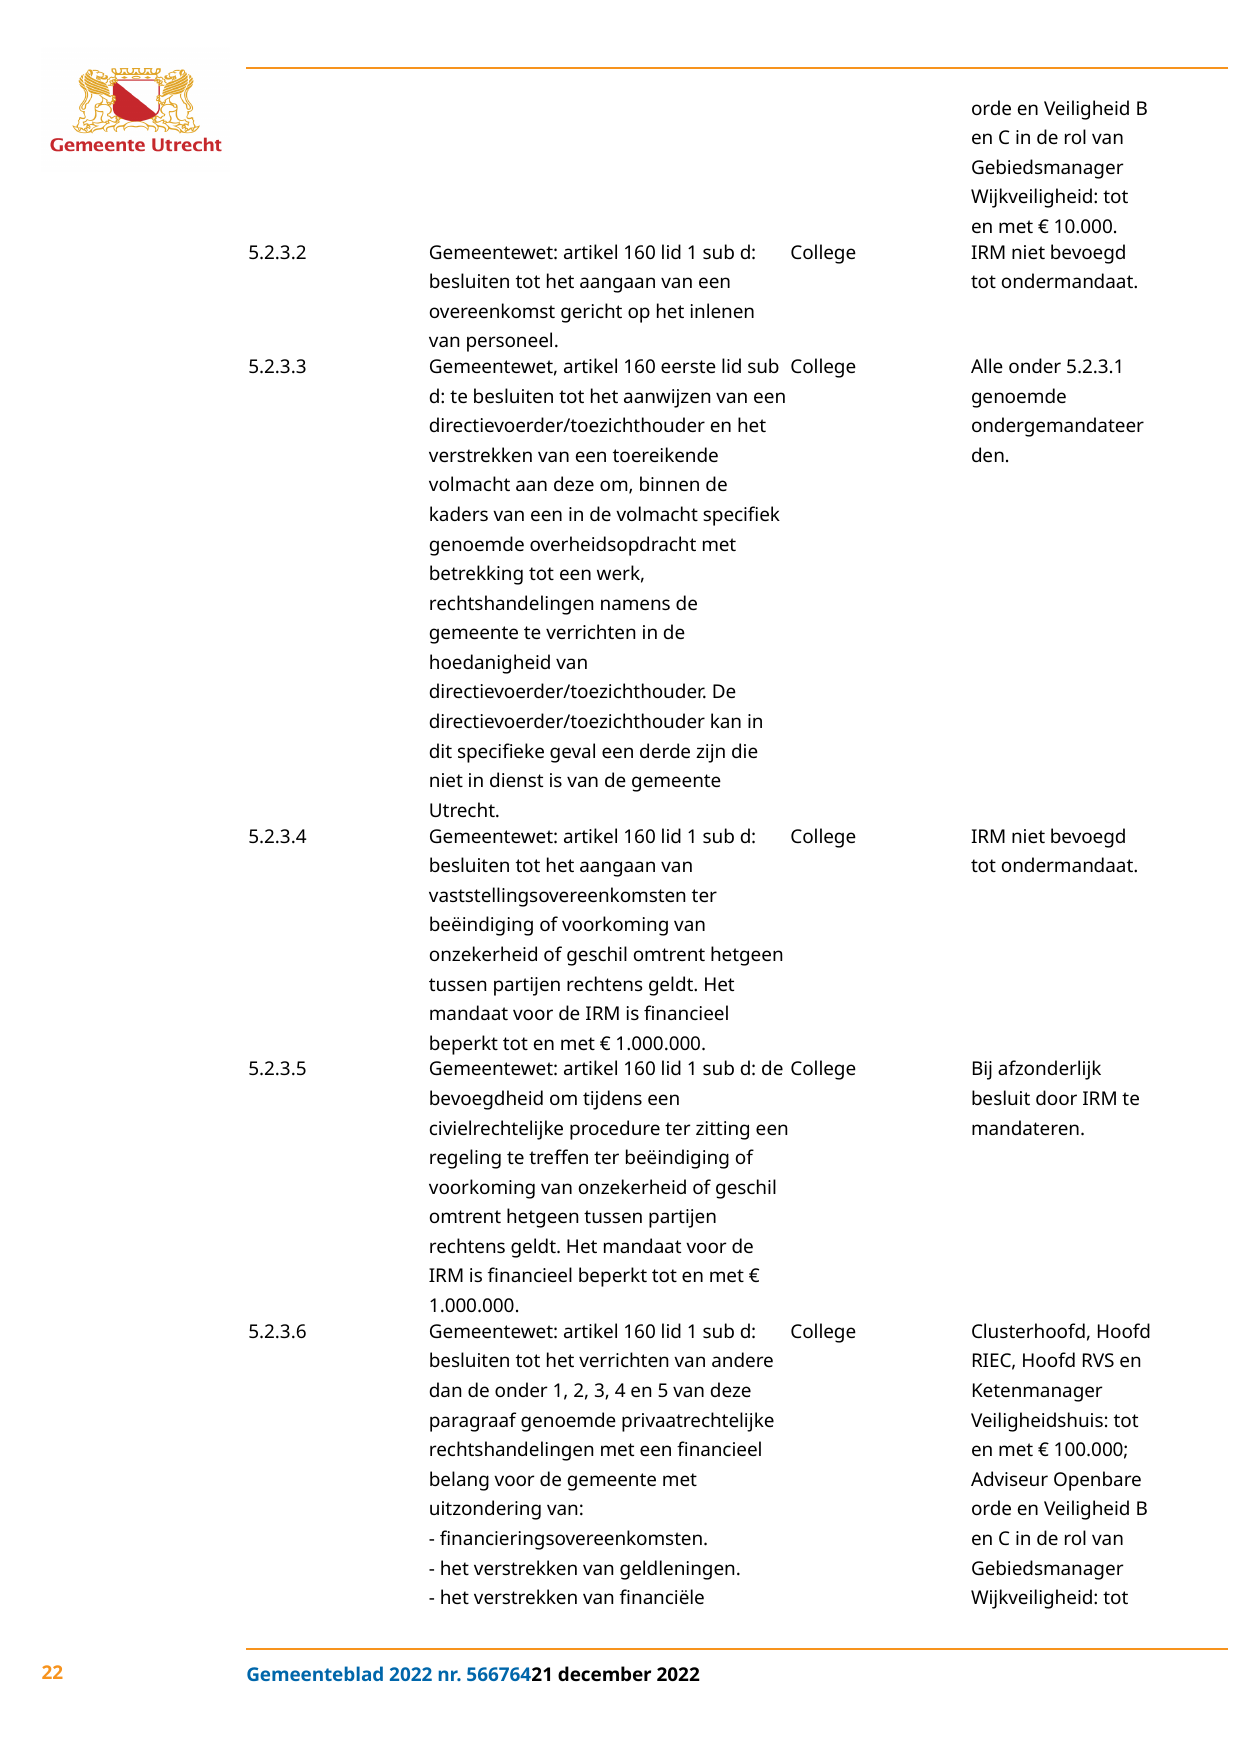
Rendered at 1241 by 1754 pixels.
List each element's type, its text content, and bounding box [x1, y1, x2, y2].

table_cell College [790, 1318, 971, 1610]
table_cell 5.2.3.2 [248, 239, 429, 353]
picture [41, 47, 231, 172]
table_cell 5.2.3.6 [248, 1318, 429, 1610]
table_cell Clusterhoofd, Hoofd RIEC, Hoofd RVS en Ketenmanager Veiligheidshuis: tot en met € 100.000; Adviseur Openbare orde en Veiligheid B en C in de rol van Gebiedsmanager Wijkveiligheid: tot [971, 1318, 1152, 1610]
table_cell [790, 95, 971, 239]
table_cell 5.2.3.3 [248, 353, 429, 823]
table_cell [248, 95, 429, 239]
table_cell orde en Veiligheid B en C in de rol van Gebiedsmanager Wijkveiligheid: tot en met € 10.000. [971, 95, 1152, 239]
table_cell College [790, 239, 971, 353]
table_cell Gemeentewet: artikel 160 lid 1 sub d: besluiten tot het verrichten van andere dan de onder 1, 2, 3, 4 en 5 van deze paragraaf genoemde privaatrechtelijke rechtshandelingen met een financieel belang voor de gemeente met uitzondering van: - financieringsovereenkomsten. - het verstrekken van geldleningen. - het verstrekken van financiële [429, 1318, 790, 1610]
table_cell [429, 95, 790, 239]
table_cell Gemeentewet: artikel 160 lid 1 sub d: besluiten tot het aangaan van vaststellingsovereenkomsten ter beëindiging of voorkoming van onzekerheid of geschil omtrent hetgeen tussen partijen rechtens geldt. Het mandaat voor de IRM is financieel beperkt tot en met € 1.000.000. [429, 823, 790, 1056]
table_cell College [790, 1056, 971, 1318]
table_cell Alle onder 5.2.3.1 genoemde ondergemandateerden. [971, 353, 1152, 823]
table_cell Bij afzonderlijk besluit door IRM te mandateren. [971, 1056, 1152, 1318]
table_cell Gemeentewet, artikel 160 eerste lid sub d: te besluiten tot het aanwijzen van een directievoerder/toezichthouder en het verstrekken van een toereikende volmacht aan deze om, binnen de kaders van een in de volmacht specifiek genoemde overheidsopdracht met betrekking tot een werk, rechtshandelingen namens de gemeente te verrichten in de hoedanigheid van directievoerder/toezichthouder. De directievoerder/toezichthouder kan in dit specifieke geval een derde zijn die niet in dienst is van de gemeente Utrecht. [429, 353, 790, 823]
table_cell Gemeentewet: artikel 160 lid 1 sub d: besluiten tot het aangaan van een overeenkomst gericht op het inlenen van personeel. [429, 239, 790, 353]
table_cell College [790, 823, 971, 1056]
table_cell 5.2.3.4 [248, 823, 429, 1056]
table_cell College [790, 353, 971, 823]
table_cell Gemeentewet: artikel 160 lid 1 sub d: de bevoegdheid om tijdens een civielrechtelijke procedure ter zitting een regeling te treffen ter beëindiging of voorkoming van onzekerheid of geschil omtrent hetgeen tussen partijen rechtens geldt. Het mandaat voor de IRM is financieel beperkt tot en met € 1.000.000. [429, 1056, 790, 1318]
table_cell IRM niet bevoegd tot ondermandaat. [971, 239, 1152, 353]
table_cell IRM niet bevoegd tot ondermandaat. [971, 823, 1152, 1056]
table_cell 5.2.3.5 [248, 1056, 429, 1318]
